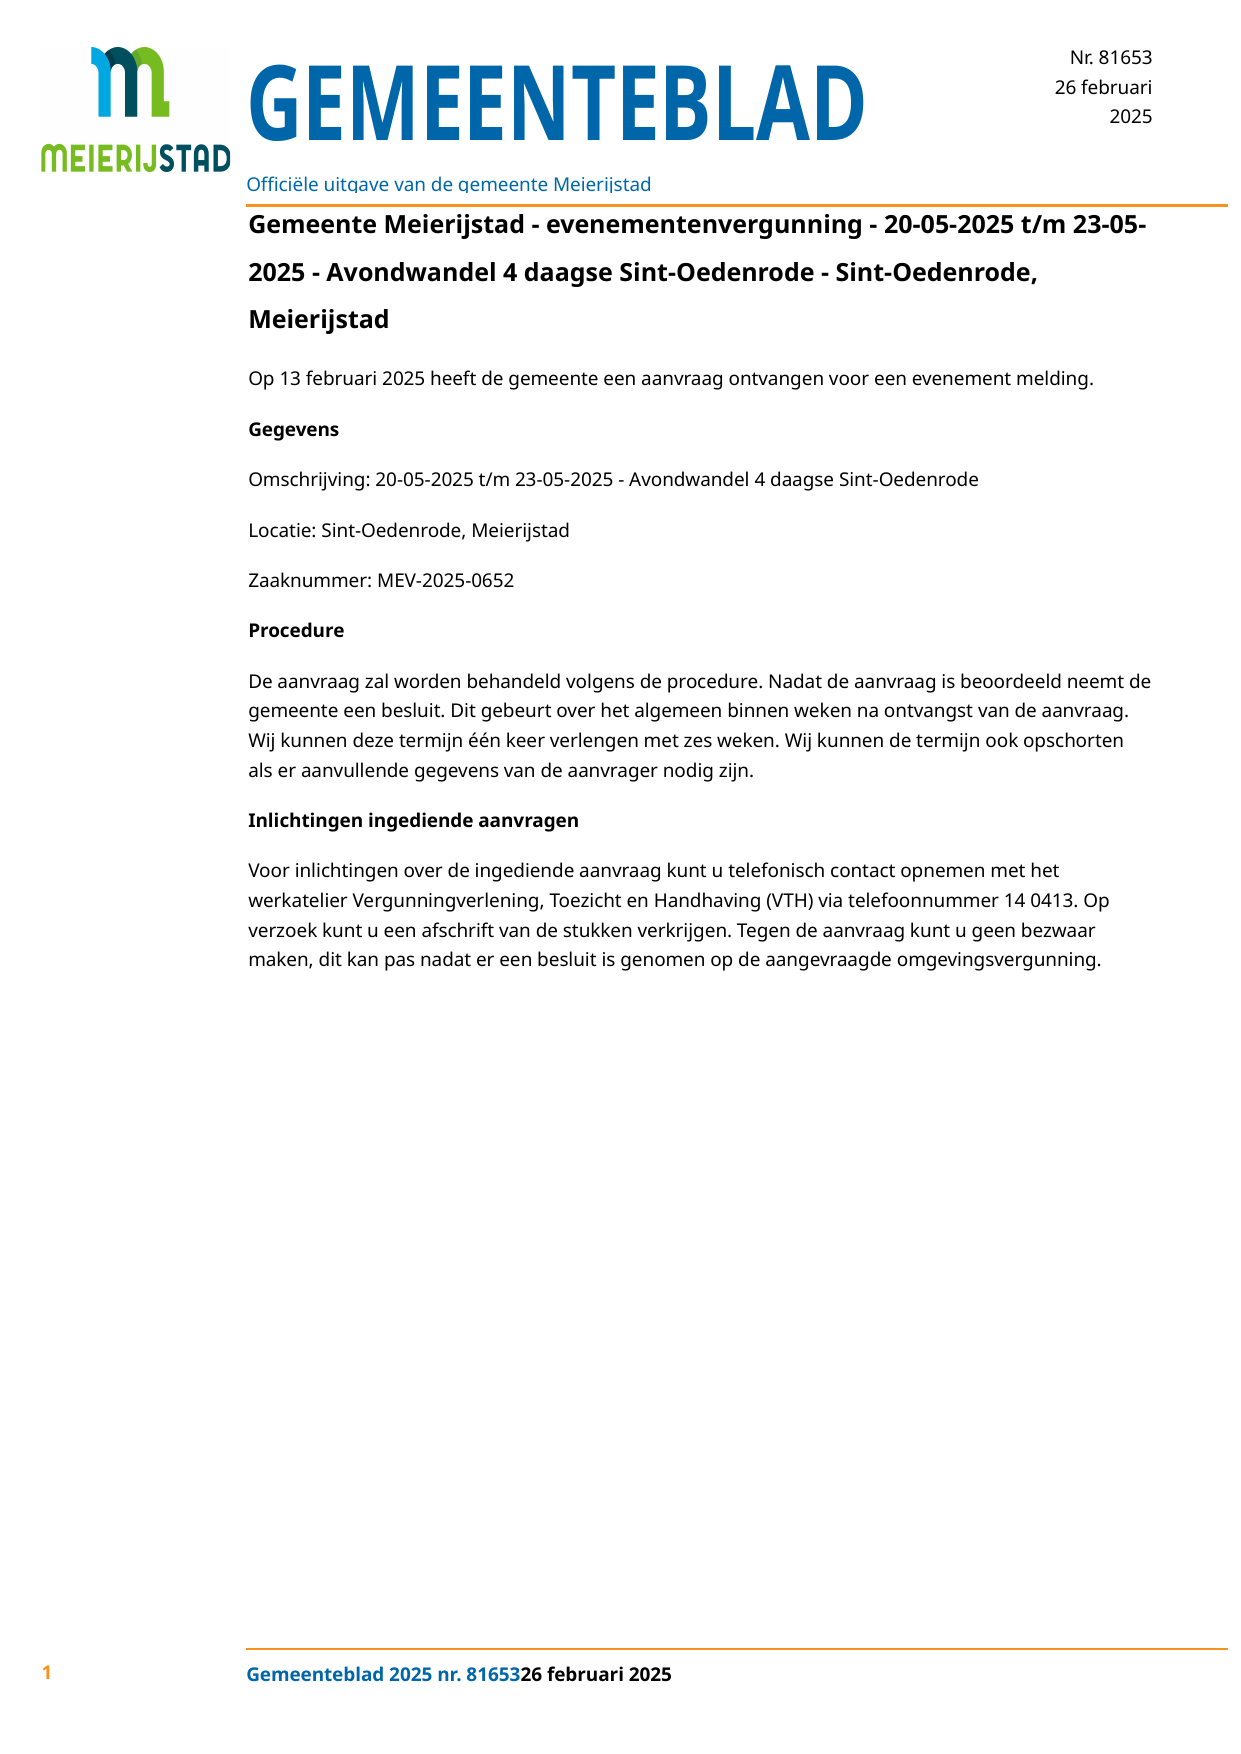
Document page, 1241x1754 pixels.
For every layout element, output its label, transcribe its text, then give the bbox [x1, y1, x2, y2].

text Inlichtingen ingediende aanvragen [248, 807, 1152, 833]
text Zaaknummer: MEV-2025-0652 [248, 567, 1152, 593]
text Procedure [248, 618, 1152, 643]
text Op 13 februari 2025 heeft de gemeente een aanvraag ontvangen voor een evenement melding. [248, 366, 1152, 391]
text Gegevens [248, 416, 1152, 442]
picture [41, 47, 231, 172]
text Gemeente Meierijstad - evenementenvergunning - 20-05-2025 t/m 23-05-2025 - Avondwandel 4 daagse Sint-Oedenrode - Sint-Oedenrode, Meierijstad [248, 207, 1152, 336]
text Locatie: Sint-Oedenrode, Meierijstad [248, 517, 1152, 542]
text Omschrijving: 20-05-2025 t/m 23-05-2025 - Avondwandel 4 daagse Sint-Oedenrode [248, 466, 1152, 492]
text De aanvraag zal worden behandeld volgens de procedure. Nadat de aanvraag is beoordeeld neemt de gemeente een besluit. Dit gebeurt over het algemeen binnen weken na ontvangst van de aanvraag. Wij kunnen deze termijn één keer verlengen met zes weken. Wij kunnen de termijn ook opschorten als er aanvullende gegevens van de aanvrager nodig zijn. [248, 668, 1152, 782]
text Voor inlichtingen over de ingediende aanvraag kunt u telefonisch contact opnemen met het werkatelier Vergunningverlening, Toezicht en Handhaving (VTH) via telefoonnummer 14 0413. Op verzoek kunt u een afschrift van de stukken verkrijgen. Tegen de aanvraag kunt u geen bezwaar maken, dit kan pas nadat er een besluit is genomen op de aangevraagde omgevingsvergunning. [248, 858, 1152, 972]
